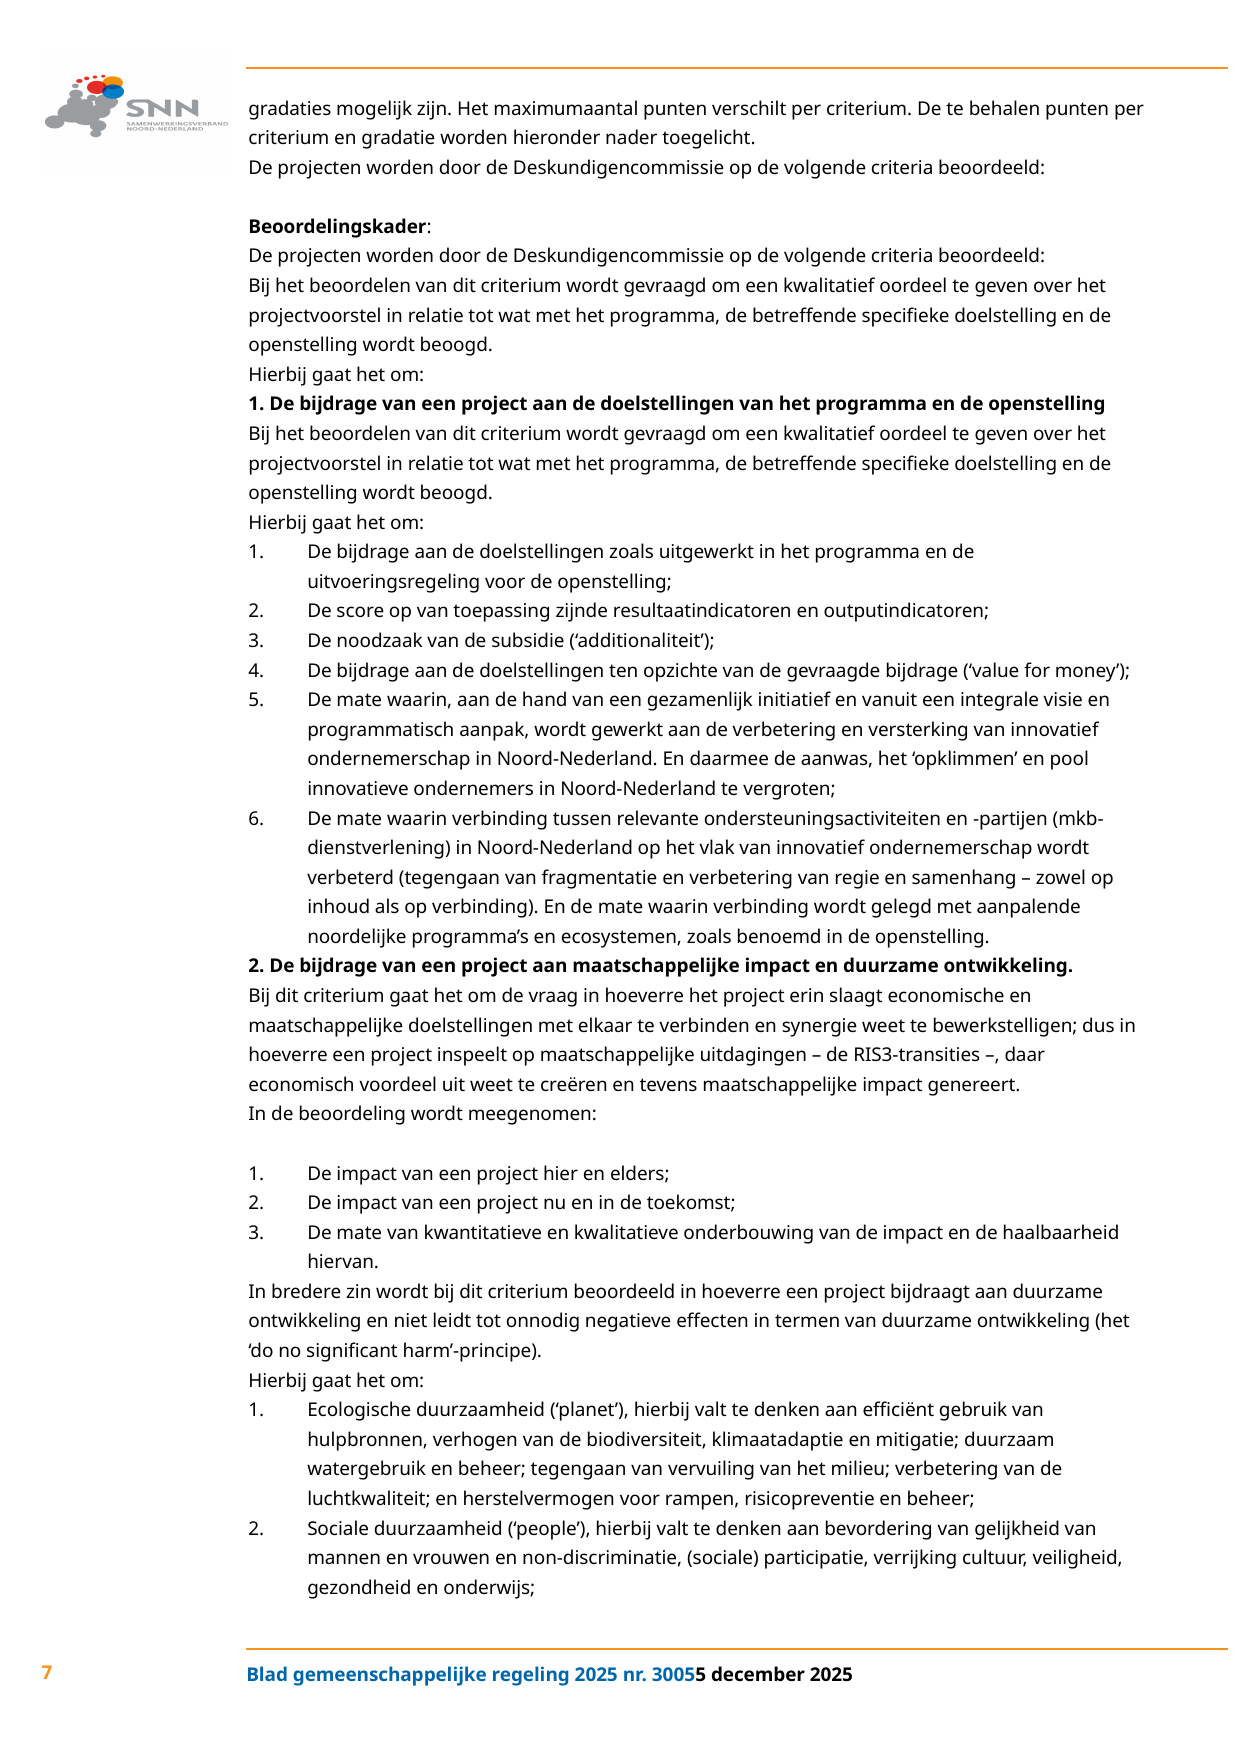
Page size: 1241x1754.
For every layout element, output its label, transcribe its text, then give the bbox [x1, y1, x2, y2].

text gradaties mogelijk zijn. Het maximumaantal punten verschilt per criterium. De te behalen punten per criterium en gradatie worden hieronder nader toegelicht. [248, 95, 1152, 150]
text 1. De bijdrage van een project aan de doelstellingen van het programma en de openstelling [248, 391, 1152, 416]
text In de beoordeling wordt meegenomen: [248, 1101, 1152, 1126]
text 2. De bijdrage van een project aan maatschappelijke impact en duurzame ontwikkeling. [248, 953, 1152, 978]
list Ecologische duurzaamheid (‘planet’), hierbij valt te denken aan efficiënt gebruik van hulpbronnen, verhogen van de biodiversiteit, klimaatadaptie en mitigatie; duurzaam watergebruik en beheer; tegengaan van vervuiling van het milieu; verbetering van de luchtkwaliteit; en herstelvermogen voor rampen, risicopreventie en beheer; [248, 1396, 1152, 1511]
text Hierbij gaat het om: [248, 361, 1152, 387]
text Bij het beoordelen van dit criterium wordt gevraagd om een kwalitatief oordeel te geven over het projectvoorstel in relatie tot wat met het programma, de betreffende specifieke doelstelling en de openstelling wordt beoogd. [248, 272, 1152, 357]
list De score op van toepassing zijnde resultaatindicatoren en outputindicatoren; [248, 598, 1152, 623]
list De bijdrage aan de doelstellingen zoals uitgewerkt in het programma en de uitvoeringsregeling voor de openstelling; [248, 538, 1152, 594]
text Hierbij gaat het om: [248, 509, 1152, 535]
list De mate waarin, aan de hand van een gezamenlijk initiatief en vanuit een integrale visie en programmatisch aanpak, wordt gewerkt aan de verbetering en versterking van innovatief ondernemerschap in Noord-Nederland. En daarmee de aanwas, het ‘opklimmen’ en pool innovatieve ondernemers in Noord-Nederland te vergroten; [248, 686, 1152, 801]
text De projecten worden door de Deskundigencommissie op de volgende criteria beoordeeld: [248, 154, 1152, 180]
list De noodzaak van de subsidie (‘additionaliteit’); [248, 627, 1152, 653]
text In bredere zin wordt bij dit criterium beoordeeld in hoeverre een project bijdraagt aan duurzame ontwikkeling en niet leidt tot onnodig negatieve effecten in termen van duurzame ontwikkeling (het ‘do no significant harm’-principe). [248, 1278, 1152, 1363]
list De impact van een project hier en elders; [248, 1160, 1152, 1186]
list Sociale duurzaamheid (‘people’), hierbij valt te denken aan bevordering van gelijkheid van mannen en vrouwen en non-discriminatie, (sociale) participatie, verrijking cultuur, veiligheid, gezondheid en onderwijs; [248, 1515, 1152, 1600]
text Bij het beoordelen van dit criterium wordt gevraagd om een kwalitatief oordeel te geven over het projectvoorstel in relatie tot wat met het programma, de betreffende specifieke doelstelling en de openstelling wordt beoogd. [248, 420, 1152, 505]
list De mate waarin verbinding tussen relevante ondersteuningsactiviteiten en -partijen (mkb-dienstverlening) in Noord-Nederland op het vlak van innovatief ondernemerschap wordt verbeterd (tegengaan van fragmentatie en verbetering van regie en samenhang – zowel op inhoud als op verbinding). En de mate waarin verbinding wordt gelegd met aanpalende noordelijke programma’s en ecosystemen, zoals benoemd in de openstelling. [248, 805, 1152, 949]
list De mate van kwantitatieve en kwalitatieve onderbouwing van de impact en de haalbaarheid hiervan. [248, 1219, 1152, 1274]
text Beoordelingskader: [248, 213, 1152, 239]
text Hierbij gaat het om: [248, 1367, 1152, 1393]
picture [41, 47, 231, 172]
text De projecten worden door de Deskundigencommissie op de volgende criteria beoordeeld: [248, 243, 1152, 268]
text Bij dit criterium gaat het om de vraag in hoeverre het project erin slaagt economische en maatschappelijke doelstellingen met elkaar te verbinden en synergie weet te bewerkstelligen; dus in hoeverre een project inspeelt op maatschappelijke uitdagingen – de RIS3-transities –, daar economisch voordeel uit weet te creëren en tevens maatschappelijke impact genereert. [248, 982, 1152, 1097]
list De impact van een project nu en in de toekomst; [248, 1189, 1152, 1215]
list De bijdrage aan de doelstellingen ten opzichte van de gevraagde bijdrage (‘value for money’); [248, 657, 1152, 683]
